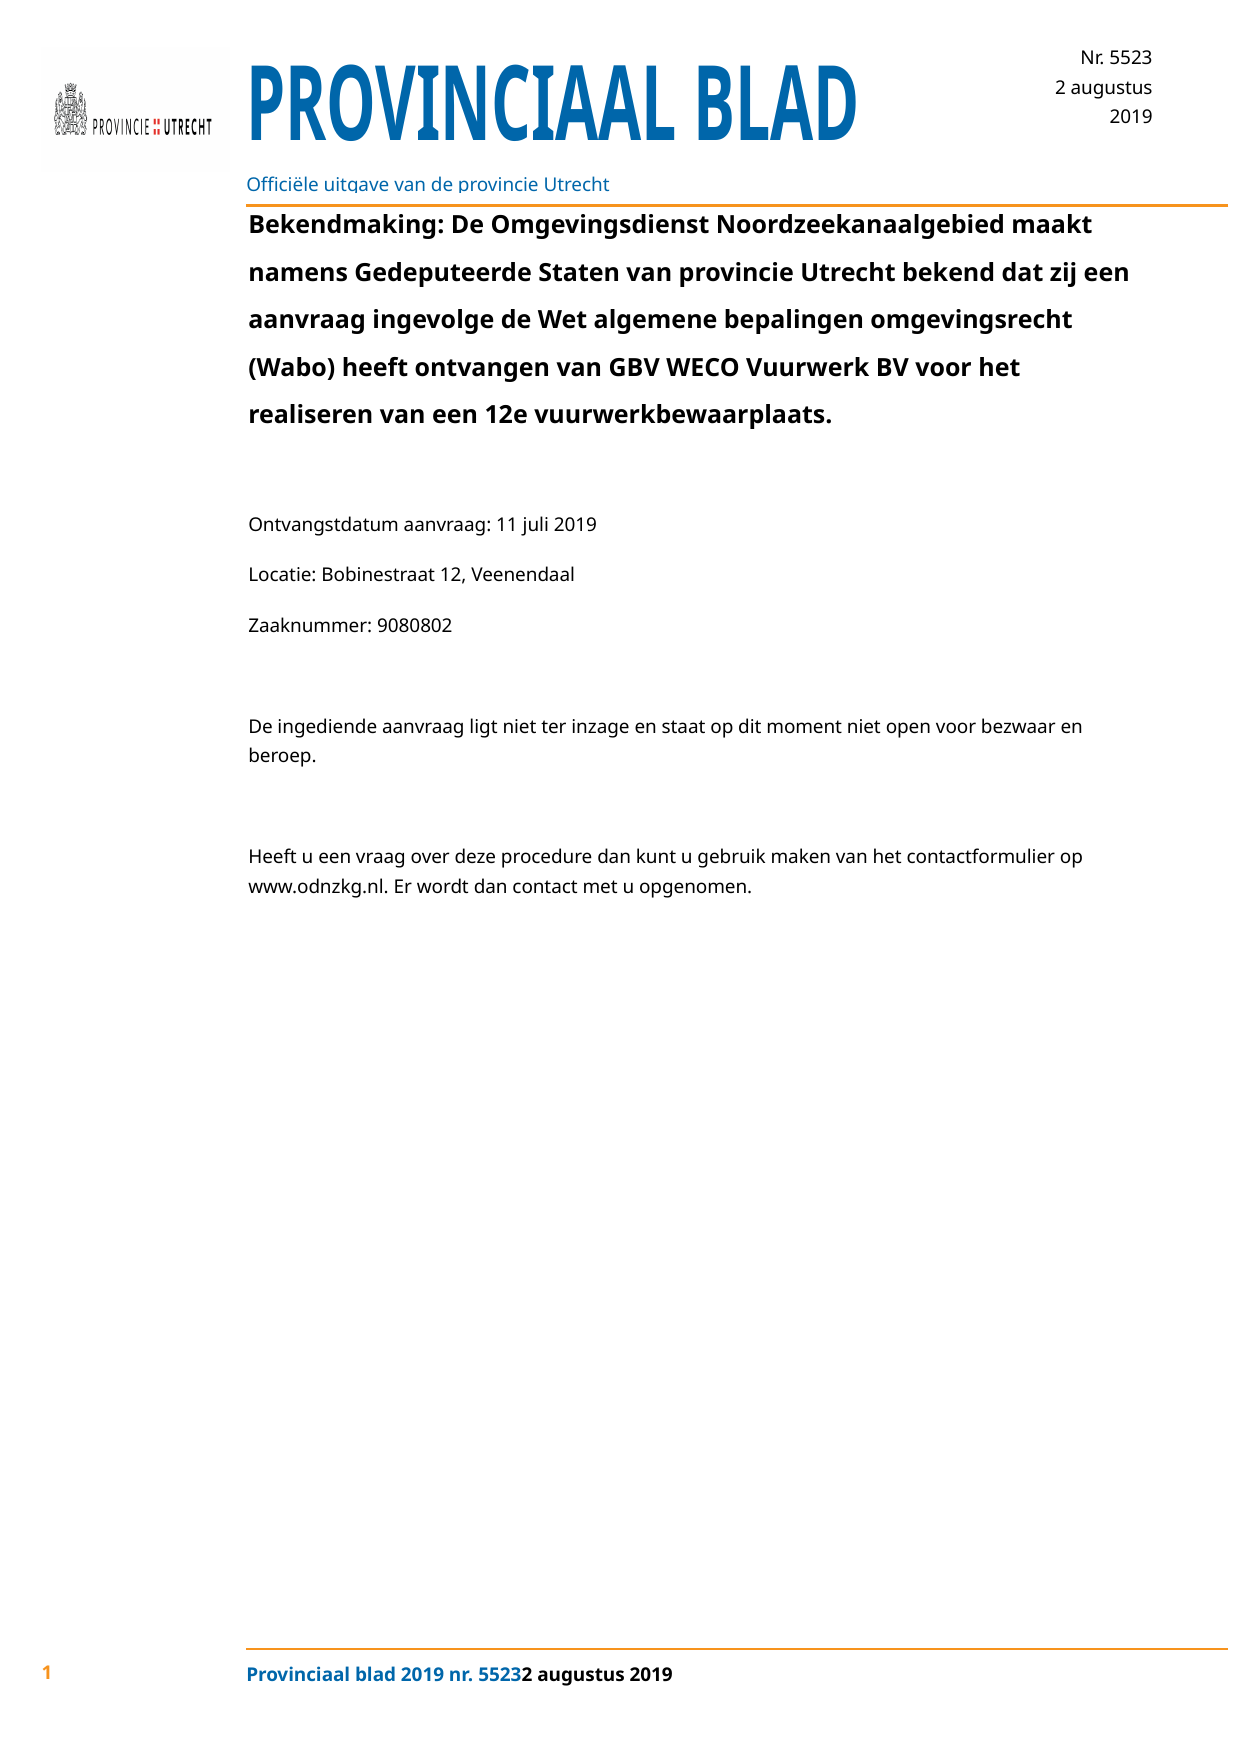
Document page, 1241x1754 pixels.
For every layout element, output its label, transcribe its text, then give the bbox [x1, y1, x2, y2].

text Locatie: Bobinestraat 12, Veenendaal [248, 562, 1152, 587]
text Ontvangstdatum aanvraag: 11 juli 2019 [248, 511, 1152, 537]
picture [41, 47, 231, 172]
text Bekendmaking: De Omgevingsdienst Noordzeekanaalgebied maakt namens Gedeputeerde Staten van provincie Utrecht bekend dat zij een aanvraag ingevolge de Wet algemene bepalingen omgevingsrecht (Wabo) heeft ontvangen van GBV WECO Vuurwerk BV voor het realiseren van een 12e vuurwerkbewaarplaats. [248, 207, 1152, 431]
text De ingediende aanvraag ligt niet ter inzage en staat op dit moment niet open voor bezwaar en beroep. [248, 713, 1152, 768]
text Zaaknummer: 9080802 [248, 612, 1152, 638]
text Heeft u een vraag over deze procedure dan kunt u gebruik maken van het contactformulier op www.odnzkg.nl. Er wordt dan contact met u opgenomen. [248, 843, 1152, 898]
